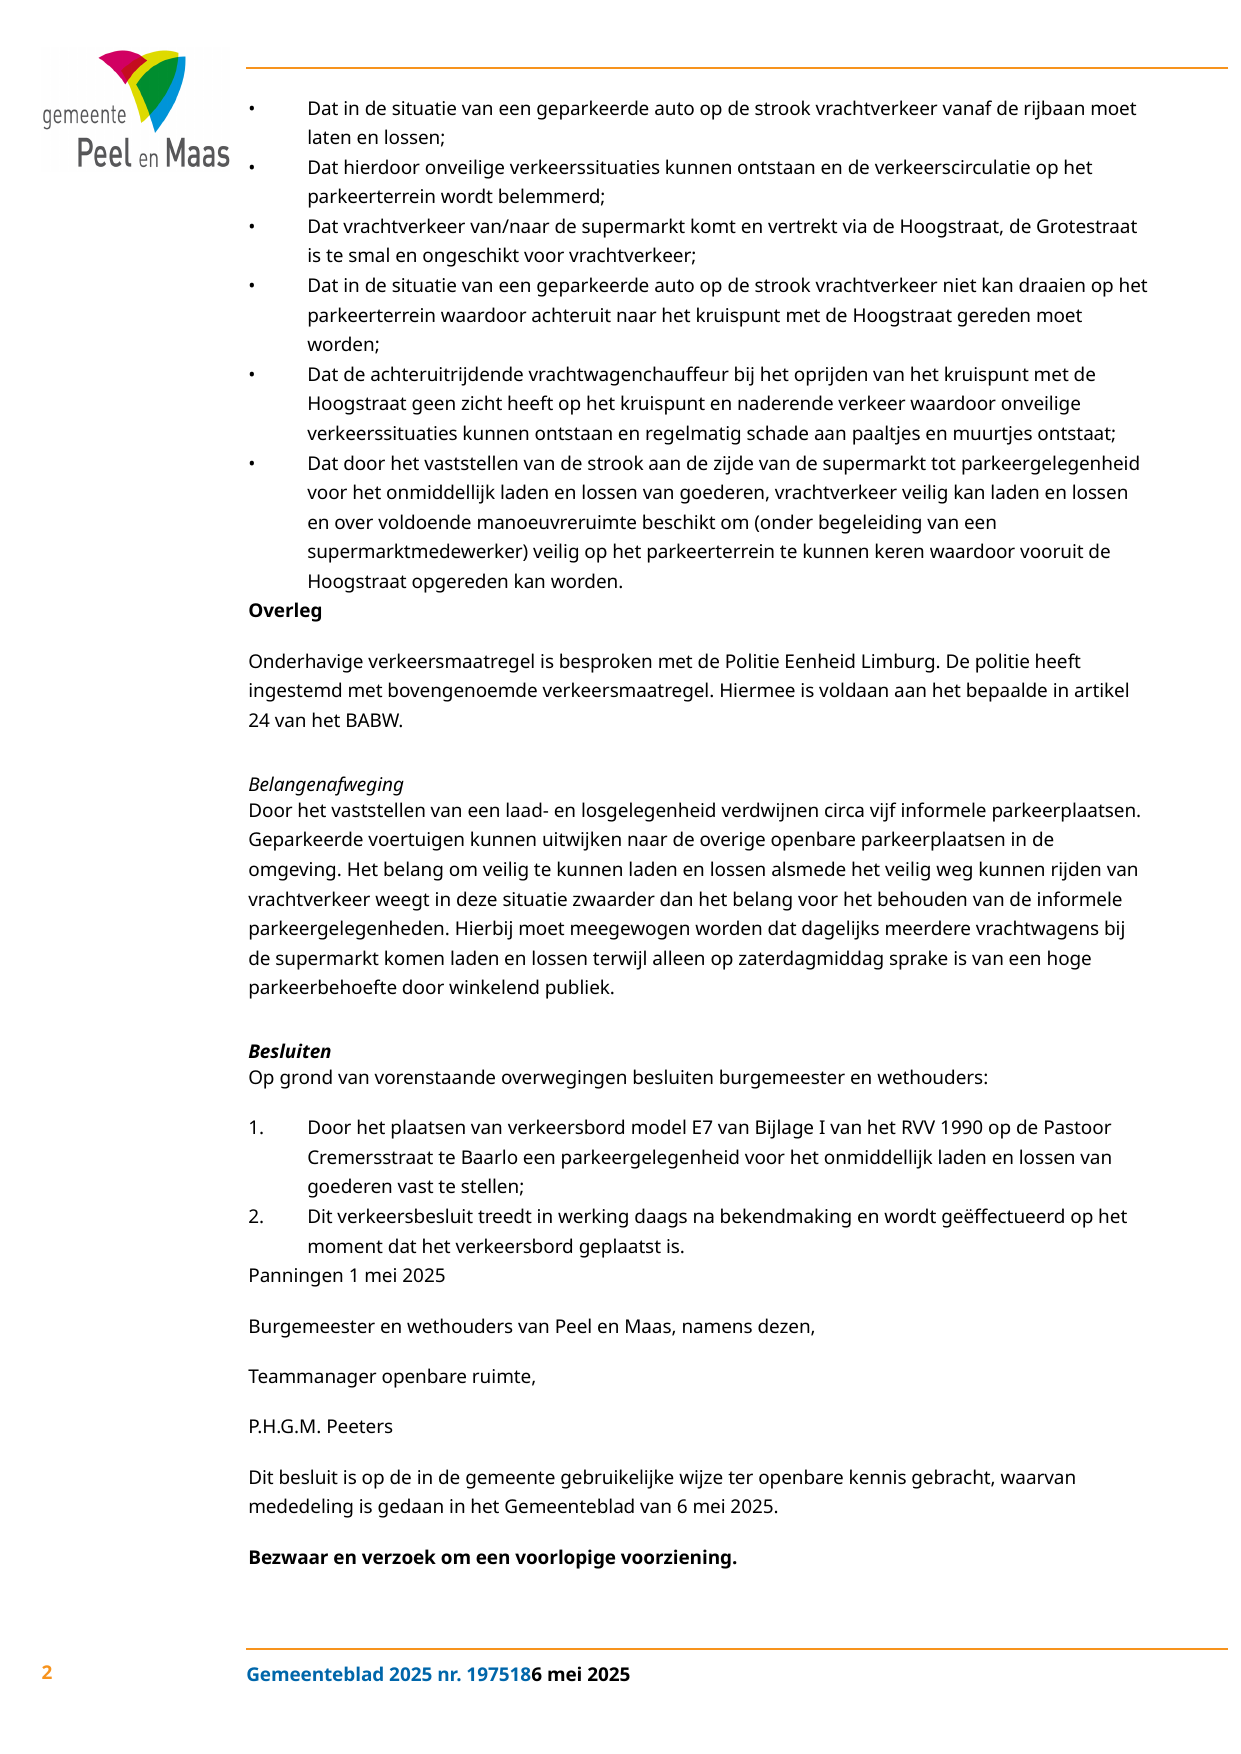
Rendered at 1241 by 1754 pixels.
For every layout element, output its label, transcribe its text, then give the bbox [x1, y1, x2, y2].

text Dit besluit is op de in de gemeente gebruikelijke wijze ter openbare kennis gebracht, waarvan mededeling is gedaan in het Gemeenteblad van 6 mei 2025. [248, 1464, 1152, 1519]
text Bezwaar en verzoek om een voorlopige voorziening. [248, 1544, 1152, 1570]
list Dat hierdoor onveilige verkeerssituaties kunnen ontstaan en de verkeerscirculatie op het parkeerterrein wordt belemmerd; [248, 154, 1152, 209]
text Door het vaststellen van een laad- en losgelegenheid verdwijnen circa vijf informele parkeerplaatsen. Geparkeerde voertuigen kunnen uitwijken naar de overige openbare parkeerplaatsen in de omgeving. Het belang om veilig te kunnen laden en lossen alsmede het veilig weg kunnen rijden van vrachtverkeer weegt in deze situatie zwaarder dan het belang voor het behouden van de informele parkeergelegenheden. Hierbij moet meegewogen worden dat dagelijks meerdere vrachtwagens bij de supermarkt komen laden en lossen terwijl alleen op zaterdagmiddag sprake is van een hoge parkeerbehoefte door winkelend publiek. [248, 797, 1152, 1000]
list Dat door het vaststellen van de strook aan de zijde van de supermarkt tot parkeergelegenheid voor het onmiddellijk laden en lossen van goederen, vrachtverkeer veilig kan laden en lossen en over voldoende manoeuvreruimte beschikt om (onder begeleiding van een supermarktmedewerker) veilig op het parkeerterrein te kunnen keren waardoor vooruit de Hoogstraat opgereden kan worden. [248, 450, 1152, 594]
list Dat in de situatie van een geparkeerde auto op de strook vrachtverkeer vanaf de rijbaan moet laten en lossen; [248, 95, 1152, 150]
text Teammanager openbare ruimte, [248, 1363, 1152, 1389]
text P.H.G.M. Peeters [248, 1414, 1152, 1439]
text Op grond van vorenstaande overwegingen besluiten burgemeester en wethouders: [248, 1064, 1152, 1090]
text Besluiten [248, 1038, 1152, 1064]
text Overleg [248, 598, 1152, 623]
text Onderhavige verkeersmaatregel is besproken met de Politie Eenheid Limburg. De politie heeft ingestemd met bovengenoemde verkeersmaatregel. Hiermee is voldaan aan het bepaalde in artikel 24 van het BABW. [248, 648, 1152, 733]
text Burgemeester en wethouders van Peel en Maas, namens dezen, [248, 1313, 1152, 1339]
text Belangenafweging [248, 771, 1152, 797]
list Door het plaatsen van verkeersbord model E7 van Bijlage I van het RVV 1990 op de Pastoor Cremersstraat te Baarlo een parkeergelegenheid voor het onmiddellijk laden en lossen van goederen vast te stellen; [248, 1114, 1152, 1199]
text Panningen 1 mei 2025 [248, 1262, 1152, 1288]
list Dit verkeersbesluit treedt in werking daags na bekendmaking en wordt geëffectueerd op het moment dat het verkeersbord geplaatst is. [248, 1203, 1152, 1259]
list Dat de achteruitrijdende vrachtwagenchauffeur bij het oprijden van het kruispunt met de Hoogstraat geen zicht heeft op het kruispunt en naderende verkeer waardoor onveilige verkeerssituaties kunnen ontstaan en regelmatig schade aan paaltjes en muurtjes ontstaat; [248, 361, 1152, 446]
list Dat vrachtverkeer van/naar de supermarkt komt en vertrekt via de Hoogstraat, de Grotestraat is te smal en ongeschikt voor vrachtverkeer; [248, 213, 1152, 268]
list Dat in de situatie van een geparkeerde auto op de strook vrachtverkeer niet kan draaien op het parkeerterrein waardoor achteruit naar het kruispunt met de Hoogstraat gereden moet worden; [248, 272, 1152, 357]
picture [41, 47, 231, 172]
